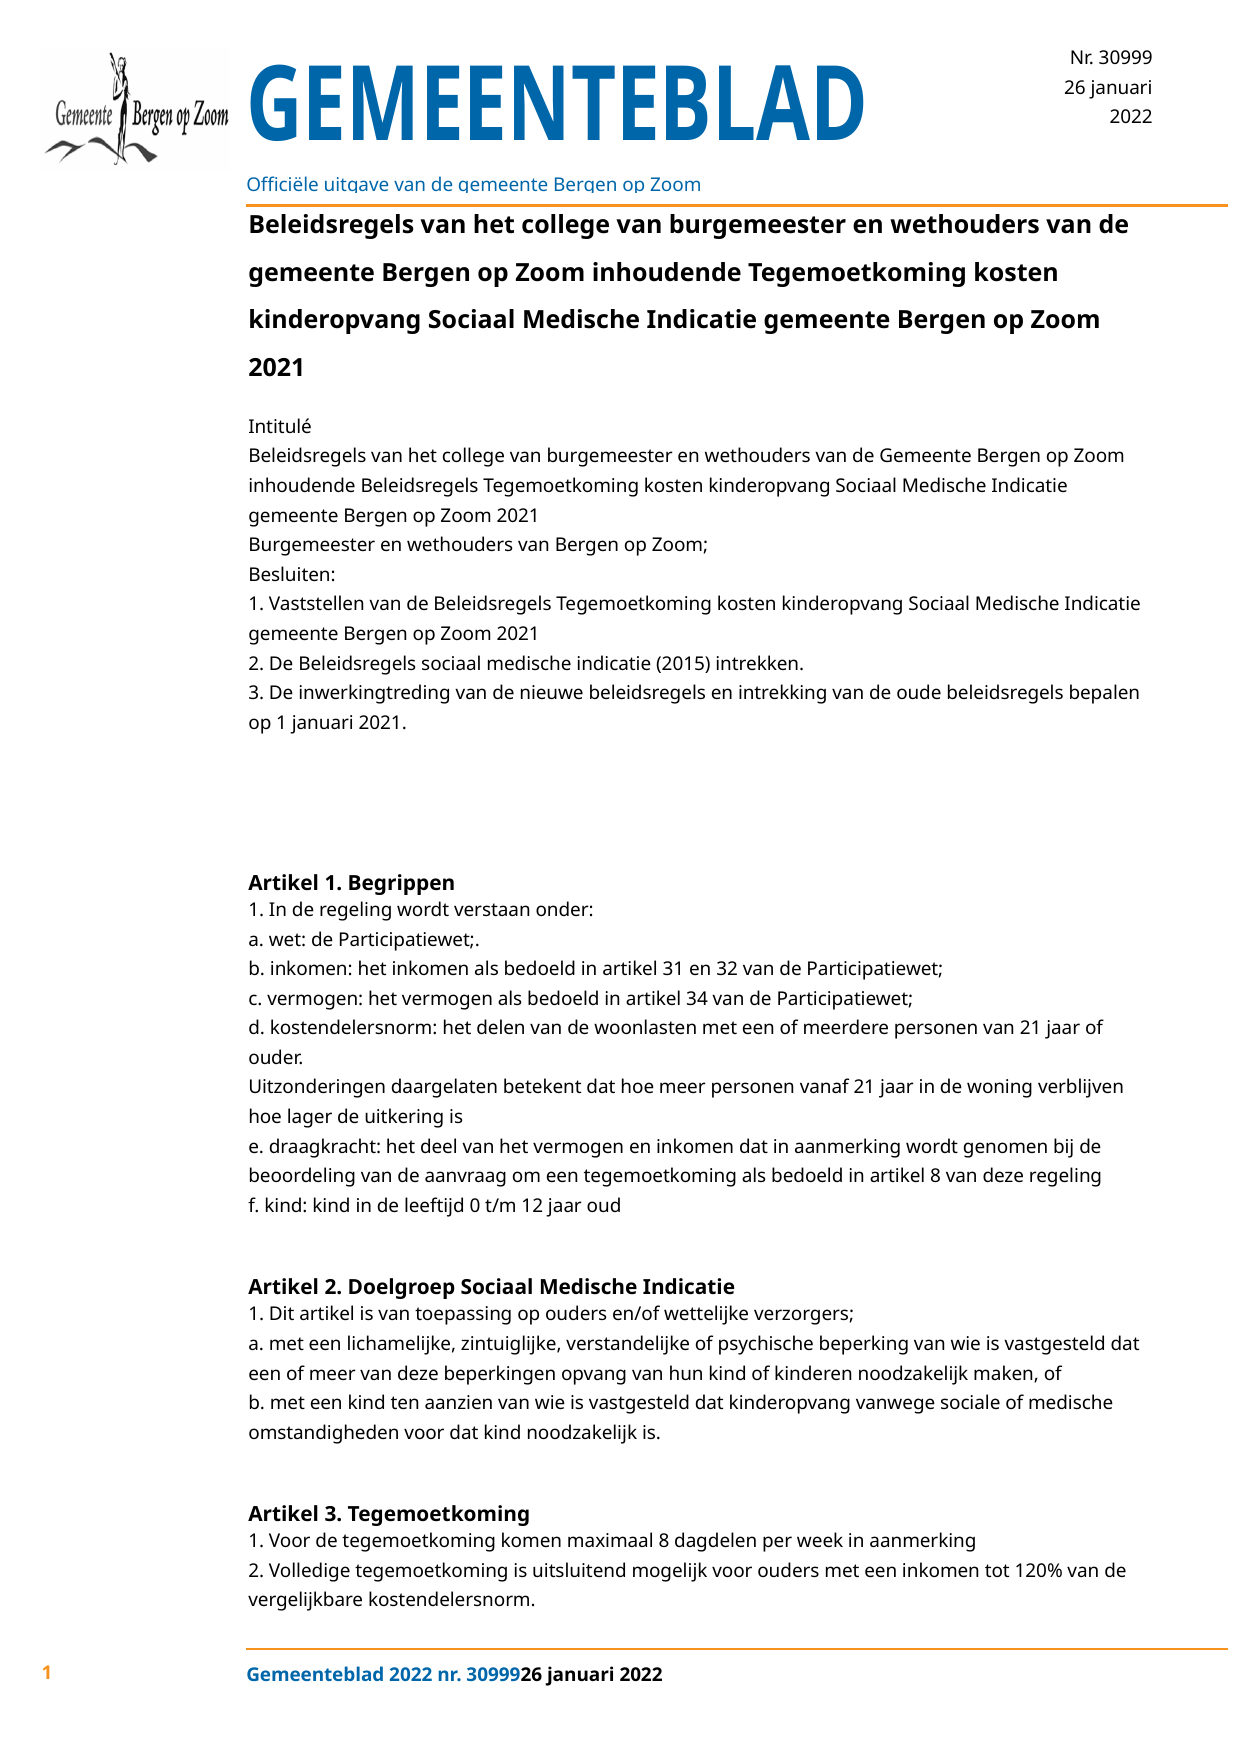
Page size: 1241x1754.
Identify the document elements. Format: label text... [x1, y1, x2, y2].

text 3. De inwerkingtreding van de nieuwe beleidsregels en intrekking van de oude beleidsregels bepalen op 1 januari 2021. [248, 679, 1152, 735]
text a. wet: de Participatiewet;. [248, 926, 1152, 952]
text Beleidsregels van het college van burgemeester en wethouders van de gemeente Bergen op Zoom inhoudende Tegemoetkoming kosten kinderopvang Sociaal Medische Indicatie gemeente Bergen op Zoom 2021 [248, 207, 1152, 384]
text 2. Volledige tegemoetkoming is uitsluitend mogelijk voor ouders met een inkomen tot 120% van de vergelijkbare kostendelersnorm. [248, 1557, 1152, 1612]
text 1. Voor de tegemoetkoming komen maximaal 8 dagdelen per week in aanmerking [248, 1527, 1152, 1553]
text 1. Dit artikel is van toepassing op ouders en/of wettelijke verzorgers; [248, 1301, 1152, 1326]
text Besluiten: [248, 561, 1152, 587]
text 1. In de regeling wordt verstaan onder: [248, 896, 1152, 922]
text d. kostendelersnorm: het delen van de woonlasten met een of meerdere personen van 21 jaar of ouder. [248, 1014, 1152, 1070]
text Intitulé [248, 413, 1152, 439]
text c. vermogen: het vermogen als bedoeld in artikel 34 van de Participatiewet; [248, 985, 1152, 1011]
text b. inkomen: het inkomen als bedoeld in artikel 31 en 32 van de Participatiewet; [248, 955, 1152, 981]
text 1. Vaststellen van de Beleidsregels Tegemoetkoming kosten kinderopvang Sociaal Medische Indicatie gemeente Bergen op Zoom 2021 [248, 591, 1152, 646]
text b. met een kind ten aanzien van wie is vastgesteld dat kinderopvang vanwege sociale of medische omstandigheden voor dat kind noodzakelijk is. [248, 1389, 1152, 1444]
text Burgemeester en wethouders van Bergen op Zoom; [248, 531, 1152, 557]
text Uitzonderingen daargelaten betekent dat hoe meer personen vanaf 21 jaar in de woning verblijven hoe lager de uitkering is [248, 1074, 1152, 1129]
text Artikel 2. Doelgroep Sociaal Medische Indicatie [248, 1272, 1152, 1301]
text 2. De Beleidsregels sociaal medische indicatie (2015) intrekken. [248, 650, 1152, 676]
picture [41, 47, 231, 172]
text e. draagkracht: het deel van het vermogen en inkomen dat in aanmerking wordt genomen bij de beoordeling van de aanvraag om een tegemoetkoming als bedoeld in artikel 8 van deze regeling [248, 1133, 1152, 1188]
text f. kind: kind in de leeftijd 0 t/m 12 jaar oud [248, 1192, 1152, 1218]
text a. met een lichamelijke, zintuiglijke, verstandelijke of psychische beperking van wie is vastgesteld dat een of meer van deze beperkingen opvang van hun kind of kinderen noodzakelijk maken, of [248, 1330, 1152, 1385]
text Beleidsregels van het college van burgemeester en wethouders van de Gemeente Bergen op Zoom inhoudende Beleidsregels Tegemoetkoming kosten kinderopvang Sociaal Medische Indicatie gemeente Bergen op Zoom 2021 [248, 443, 1152, 528]
text Artikel 3. Tegemoetkoming [248, 1499, 1152, 1527]
text Artikel 1. Begrippen [248, 868, 1152, 896]
